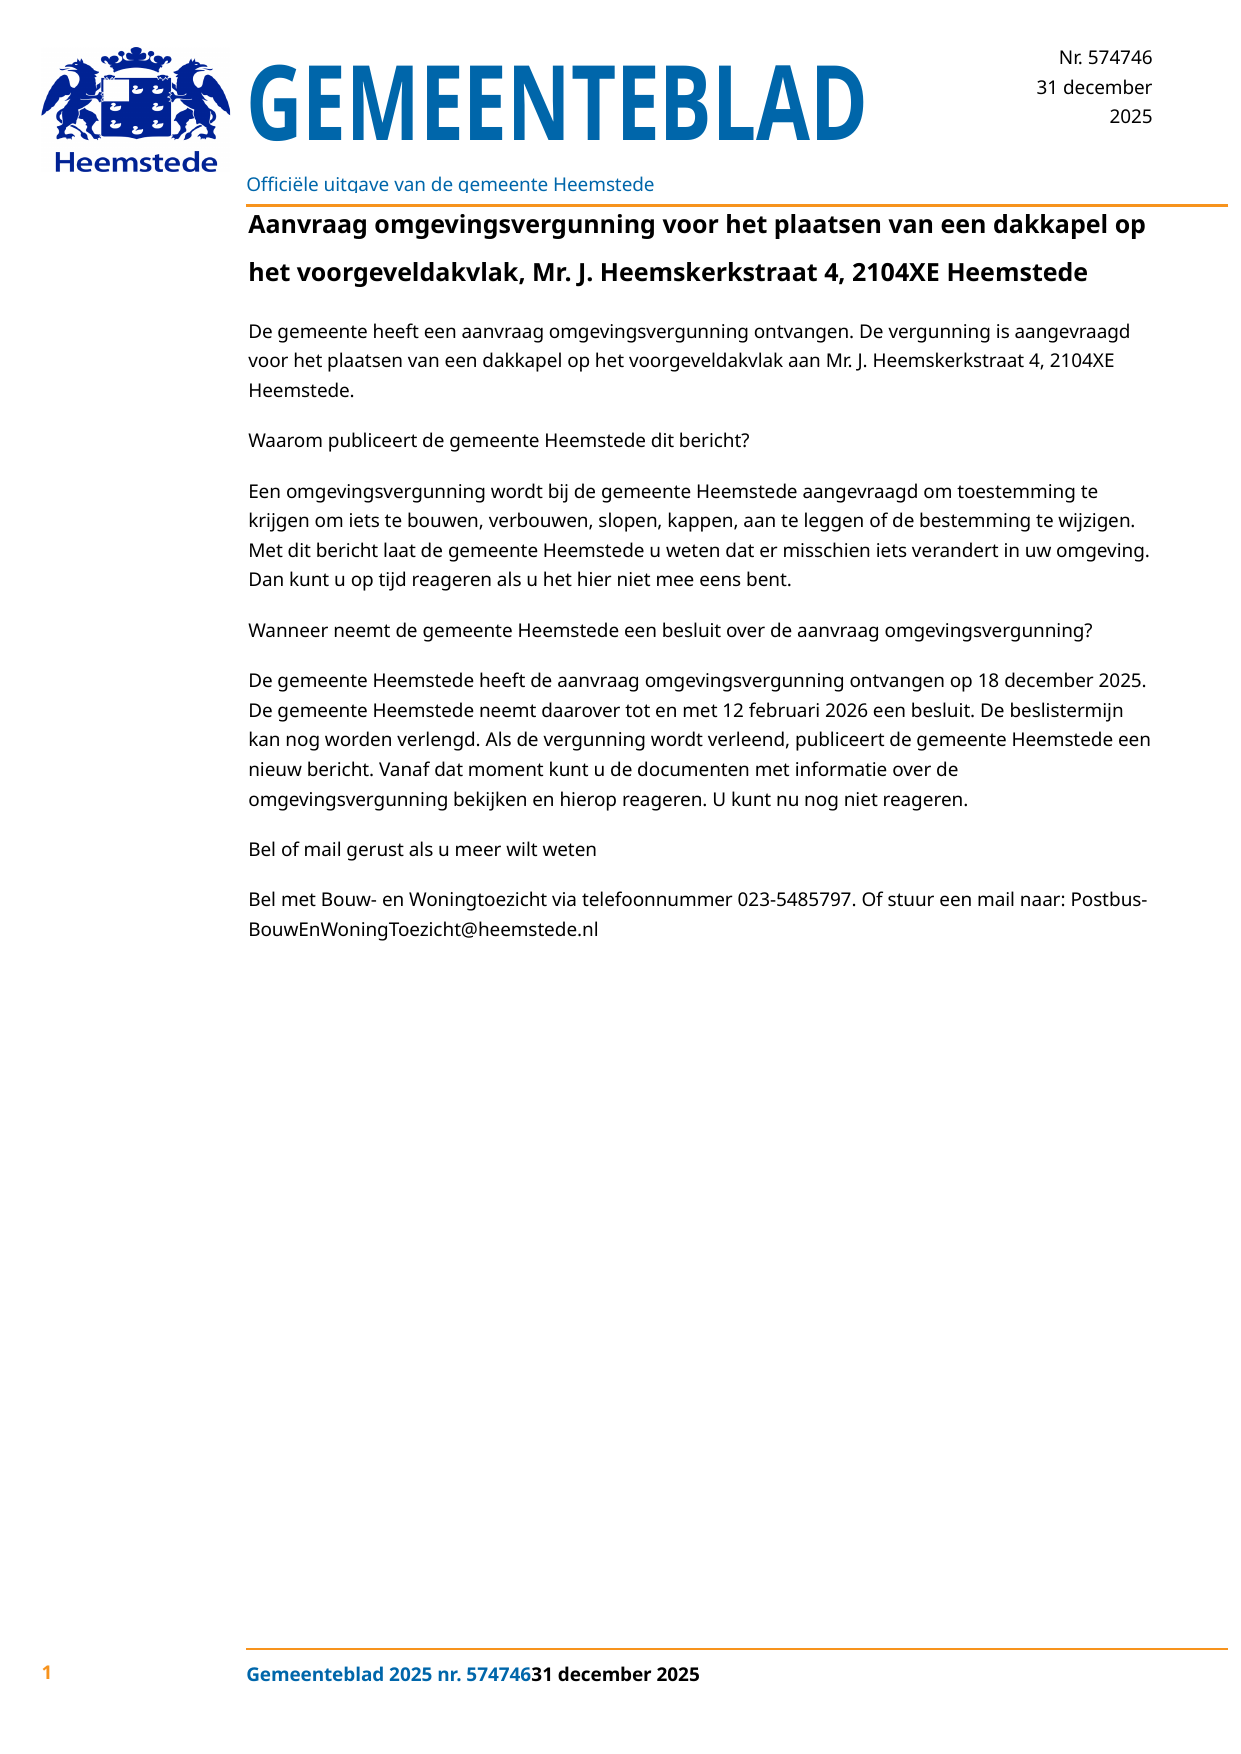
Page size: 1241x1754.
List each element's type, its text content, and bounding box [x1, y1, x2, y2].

picture [41, 47, 231, 172]
text Een omgevingsvergunning wordt bij de gemeente Heemstede aangevraagd om toestemming te krijgen om iets te bouwen, verbouwen, slopen, kappen, aan te leggen of de bestemming te wijzigen. Met dit bericht laat de gemeente Heemstede u weten dat er misschien iets verandert in uw omgeving. Dan kunt u op tijd reageren als u het hier niet mee eens bent. [248, 478, 1152, 592]
text Bel of mail gerust als u meer wilt weten [248, 836, 1152, 862]
text Wanneer neemt de gemeente Heemstede een besluit over de aanvraag omgevingsvergunning? [248, 617, 1152, 643]
text De gemeente Heemstede heeft de aanvraag omgevingsvergunning ontvangen op 18 december 2025. De gemeente Heemstede neemt daarover tot en met 12 februari 2026 een besluit. De beslistermijn kan nog worden verlengd. Als de vergunning wordt verleend, publiceert de gemeente Heemstede een nieuw bericht. Vanaf dat moment kunt u de documenten met informatie over de omgevingsvergunning bekijken en hierop reageren. U kunt nu nog niet reageren. [248, 667, 1152, 812]
text De gemeente heeft een aanvraag omgevingsvergunning ontvangen. De vergunning is aangevraagd voor het plaatsen van een dakkapel op het voorgeveldakvlak aan Mr. J. Heemskerkstraat 4, 2104XE Heemstede. [248, 318, 1152, 403]
text Aanvraag omgevingsvergunning voor het plaatsen van een dakkapel op het voorgeveldakvlak, Mr. J. Heemskerkstraat 4, 2104XE Heemstede [248, 207, 1152, 288]
text Bel met Bouw- en Woningtoezicht via telefoonnummer 023-5485797. Of stuur een mail naar: Postbus-BouwEnWoningToezicht@heemstede.nl [248, 887, 1152, 942]
text Waarom publiceert de gemeente Heemstede dit bericht? [248, 427, 1152, 453]
